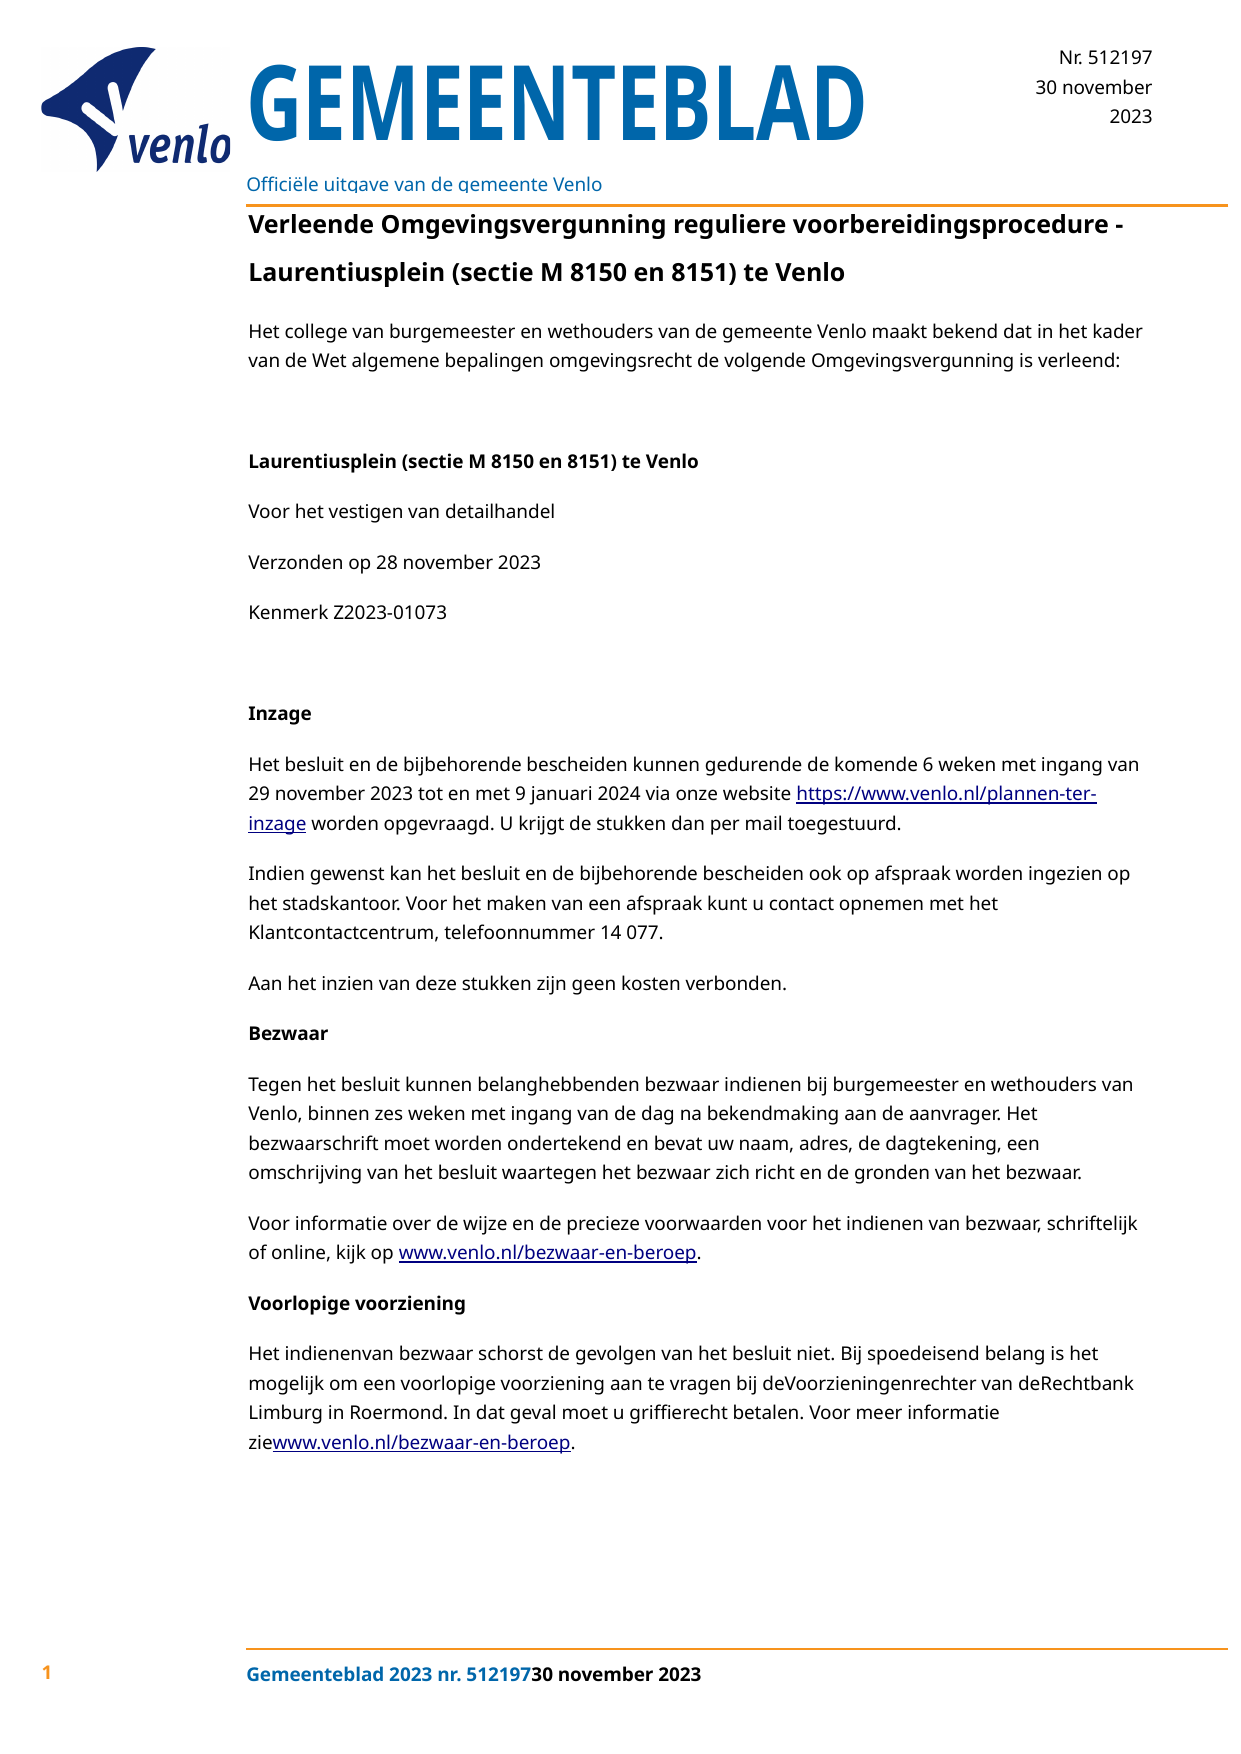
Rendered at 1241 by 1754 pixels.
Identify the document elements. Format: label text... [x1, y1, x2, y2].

text Indien gewenst kan het besluit en de bijbehorende bescheiden ook op afspraak worden ingezien op het stadskantoor. Voor het maken van een afspraak kunt u contact opnemen met het Klantcontactcentrum, telefoonnummer 14 077. [248, 860, 1152, 945]
text Het college van burgemeester en wethouders van de gemeente Venlo maakt bekend dat in het kader van de Wet algemene bepalingen omgevingsrecht de volgende Omgevingsvergunning is verleend: [248, 318, 1152, 373]
text Aan het inzien van deze stukken zijn geen kosten verbonden. [248, 970, 1152, 996]
text Bezwaar [248, 1020, 1152, 1046]
picture [41, 47, 231, 172]
text Het indienenvan bezwaar schorst de gevolgen van het besluit niet. Bij spoedeisend belang is het mogelijk om een voorlopige voorziening aan te vragen bij deVoorzieningenrechter van deRechtbank Limburg in Roermond. In dat geval moet u griffierecht betalen. Voor meer informatie ziewww.venlo.nl/bezwaar-en-beroep. [248, 1340, 1152, 1455]
text Tegen het besluit kunnen belanghebbenden bezwaar indienen bij burgemeester en wethouders van Venlo, binnen zes weken met ingang van de dag na bekendmaking aan de aanvrager. Het bezwaarschrift moet worden ondertekend en bevat uw naam, adres, de dagtekening, een omschrijving van het besluit waartegen het bezwaar zich richt en de gronden van het bezwaar. [248, 1071, 1152, 1185]
text Kenmerk Z2023-01073 [248, 599, 1152, 625]
text Voor informatie over de wijze en de precieze voorwaarden voor het indienen van bezwaar, schriftelijk of online, kijk op www.venlo.nl/bezwaar-en-beroep. [248, 1210, 1152, 1265]
text Inzage [248, 700, 1152, 726]
text Het besluit en de bijbehorende bescheiden kunnen gedurende de komende 6 weken met ingang van 29 november 2023 tot en met 9 januari 2024 via onze website https://www.venlo.nl/plannen-ter-inzage worden opgevraagd. U krijgt de stukken dan per mail toegestuurd. [248, 751, 1152, 836]
text Voorlopige voorziening [248, 1290, 1152, 1316]
text Verleende Omgevingsvergunning reguliere voorbereidingsprocedure - Laurentiusplein (sectie M 8150 en 8151) te Venlo [248, 207, 1152, 288]
text Laurentiusplein (sectie M 8150 en 8151) te Venlo [248, 448, 1152, 474]
text Verzonden op 28 november 2023 [248, 549, 1152, 575]
text Voor het vestigen van detailhandel [248, 499, 1152, 524]
